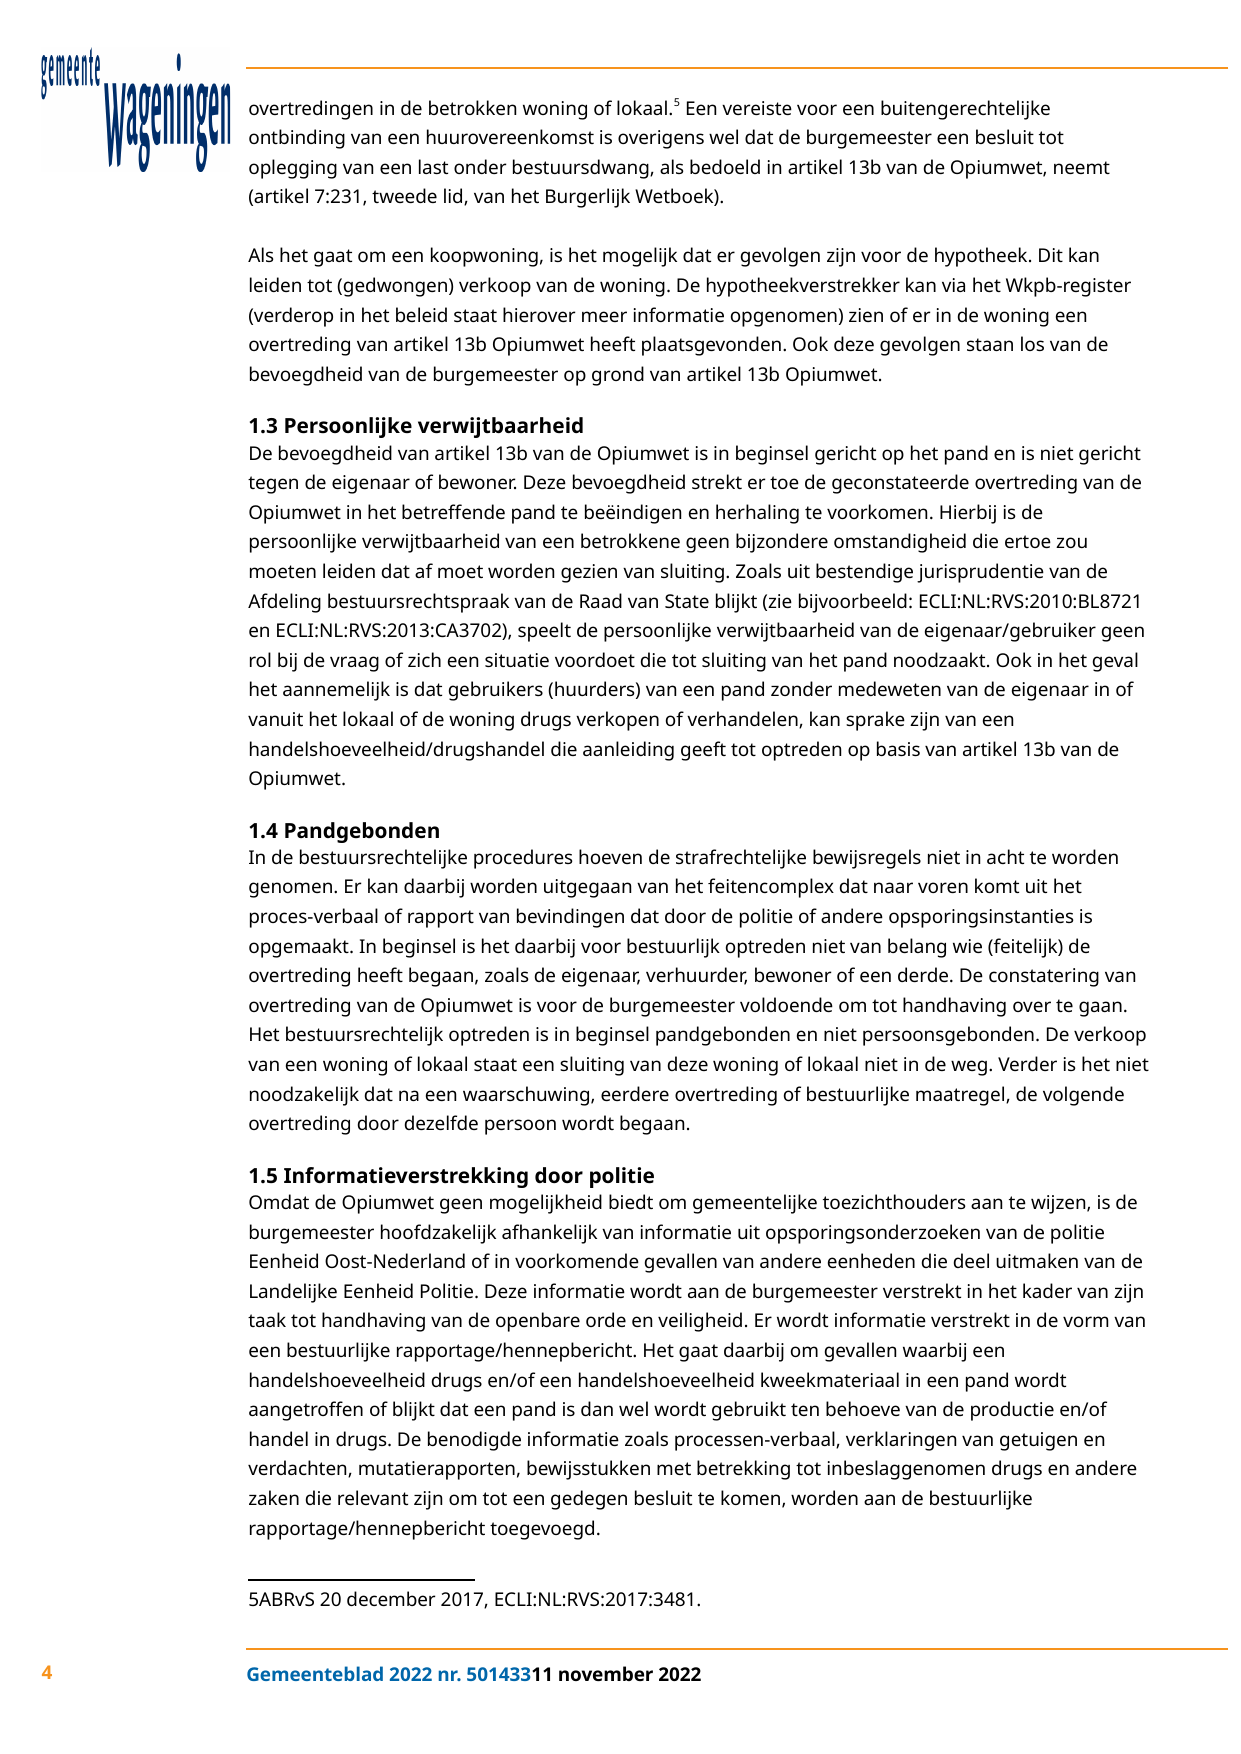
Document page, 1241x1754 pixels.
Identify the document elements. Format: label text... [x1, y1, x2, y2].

text ABRvS 20 december 2017, ECLI:NL:RVS:2017:3481. [248, 1586, 1152, 1612]
text 1.3 Persoonlijke verwijtbaarheid [248, 411, 1152, 440]
picture [41, 47, 231, 172]
text Omdat de Opiumwet geen mogelijkheid biedt om gemeentelijke toezichthouders aan te wijzen, is de burgemeester hoofdzakelijk afhankelijk van informatie uit opsporingsonderzoeken van de politie Eenheid Oost-Nederland of in voorkomende gevallen van andere eenheden die deel uitmaken van de Landelijke Eenheid Politie. Deze informatie wordt aan de burgemeester verstrekt in het kader van zijn taak tot handhaving van de openbare orde en veiligheid. Er wordt informatie verstrekt in de vorm van een bestuurlijke rapportage/hennepbericht. Het gaat daarbij om gevallen waarbij een handelshoeveelheid drugs en/of een handelshoeveelheid kweekmateriaal in een pand wordt aangetroffen of blijkt dat een pand is dan wel wordt gebruikt ten behoeve van de productie en/of handel in drugs. De benodigde informatie zoals processen-verbaal, verklaringen van getuigen en verdachten, mutatierapporten, bewijsstukken met betrekking tot inbeslaggenomen drugs en andere zaken die relevant zijn om tot een gedegen besluit te komen, worden aan de bestuurlijke rapportage/hennepbericht toegevoegd. [248, 1189, 1152, 1540]
text De bevoegdheid van artikel 13b van de Opiumwet is in beginsel gericht op het pand en is niet gericht tegen de eigenaar of bewoner. Deze bevoegdheid strekt er toe de geconstateerde overtreding van de Opiumwet in het betreffende pand te beëindigen en herhaling te voorkomen. Hierbij is de persoonlijke verwijtbaarheid van een betrokkene geen bijzondere omstandigheid die ertoe zou moeten leiden dat af moet worden gezien van sluiting. Zoals uit bestendige jurisprudentie van de Afdeling bestuursrechtspraak van de Raad van State blijkt (zie bijvoorbeeld: ECLI:NL:RVS:2010:BL8721 en ECLI:NL:RVS:2013:CA3702), speelt de persoonlijke verwijtbaarheid van de eigenaar/gebruiker geen rol bij de vraag of zich een situatie voordoet die tot sluiting van het pand noodzaakt. Ook in het geval het aannemelijk is dat gebruikers (huurders) van een pand zonder medeweten van de eigenaar in of vanuit het lokaal of de woning drugs verkopen of verhandelen, kan sprake zijn van een handelshoeveelheid/drugshandel die aanleiding geeft tot optreden op basis van artikel 13b van de Opiumwet. [248, 440, 1152, 791]
text overtredingen in de betrokken woning of lokaal. Een vereiste voor een buitengerechtelijke ontbinding van een huurovereenkomst is overigens wel dat de burgemeester een besluit tot oplegging van een last onder bestuursdwang, als bedoeld in artikel 13b van de Opiumwet, neemt (artikel 7:231, tweede lid, van het Burgerlijk Wetboek). [248, 95, 1152, 209]
text 1.4 Pandgebonden [248, 816, 1152, 844]
text 1.5 Informatieverstrekking door politie [248, 1161, 1152, 1189]
text In de bestuursrechtelijke procedures hoeven de strafrechtelijke bewijsregels niet in acht te worden genomen. Er kan daarbij worden uitgegaan van het feitencomplex dat naar voren komt uit het proces-verbaal of rapport van bevindingen dat door de politie of andere opsporingsinstanties is opgemaakt. In beginsel is het daarbij voor bestuurlijk optreden niet van belang wie (feitelijk) de overtreding heeft begaan, zoals de eigenaar, verhuurder, bewoner of een derde. De constatering van overtreding van de Opiumwet is voor de burgemeester voldoende om tot handhaving over te gaan. Het bestuursrechtelijk optreden is in beginsel pandgebonden en niet persoonsgebonden. De verkoop van een woning of lokaal staat een sluiting van deze woning of lokaal niet in de weg. Verder is het niet noodzakelijk dat na een waarschuwing, eerdere overtreding of bestuurlijke maatregel, de volgende overtreding door dezelfde persoon wordt begaan. [248, 844, 1152, 1136]
text Als het gaat om een koopwoning, is het mogelijk dat er gevolgen zijn voor de hypotheek. Dit kan leiden tot (gedwongen) verkoop van de woning. De hypotheekverstrekker kan via het Wkpb-register (verderop in het beleid staat hierover meer informatie opgenomen) zien of er in de woning een overtreding van artikel 13b Opiumwet heeft plaatsgevonden. Ook deze gevolgen staan los van de bevoegdheid van de burgemeester op grond van artikel 13b Opiumwet. [248, 243, 1152, 387]
